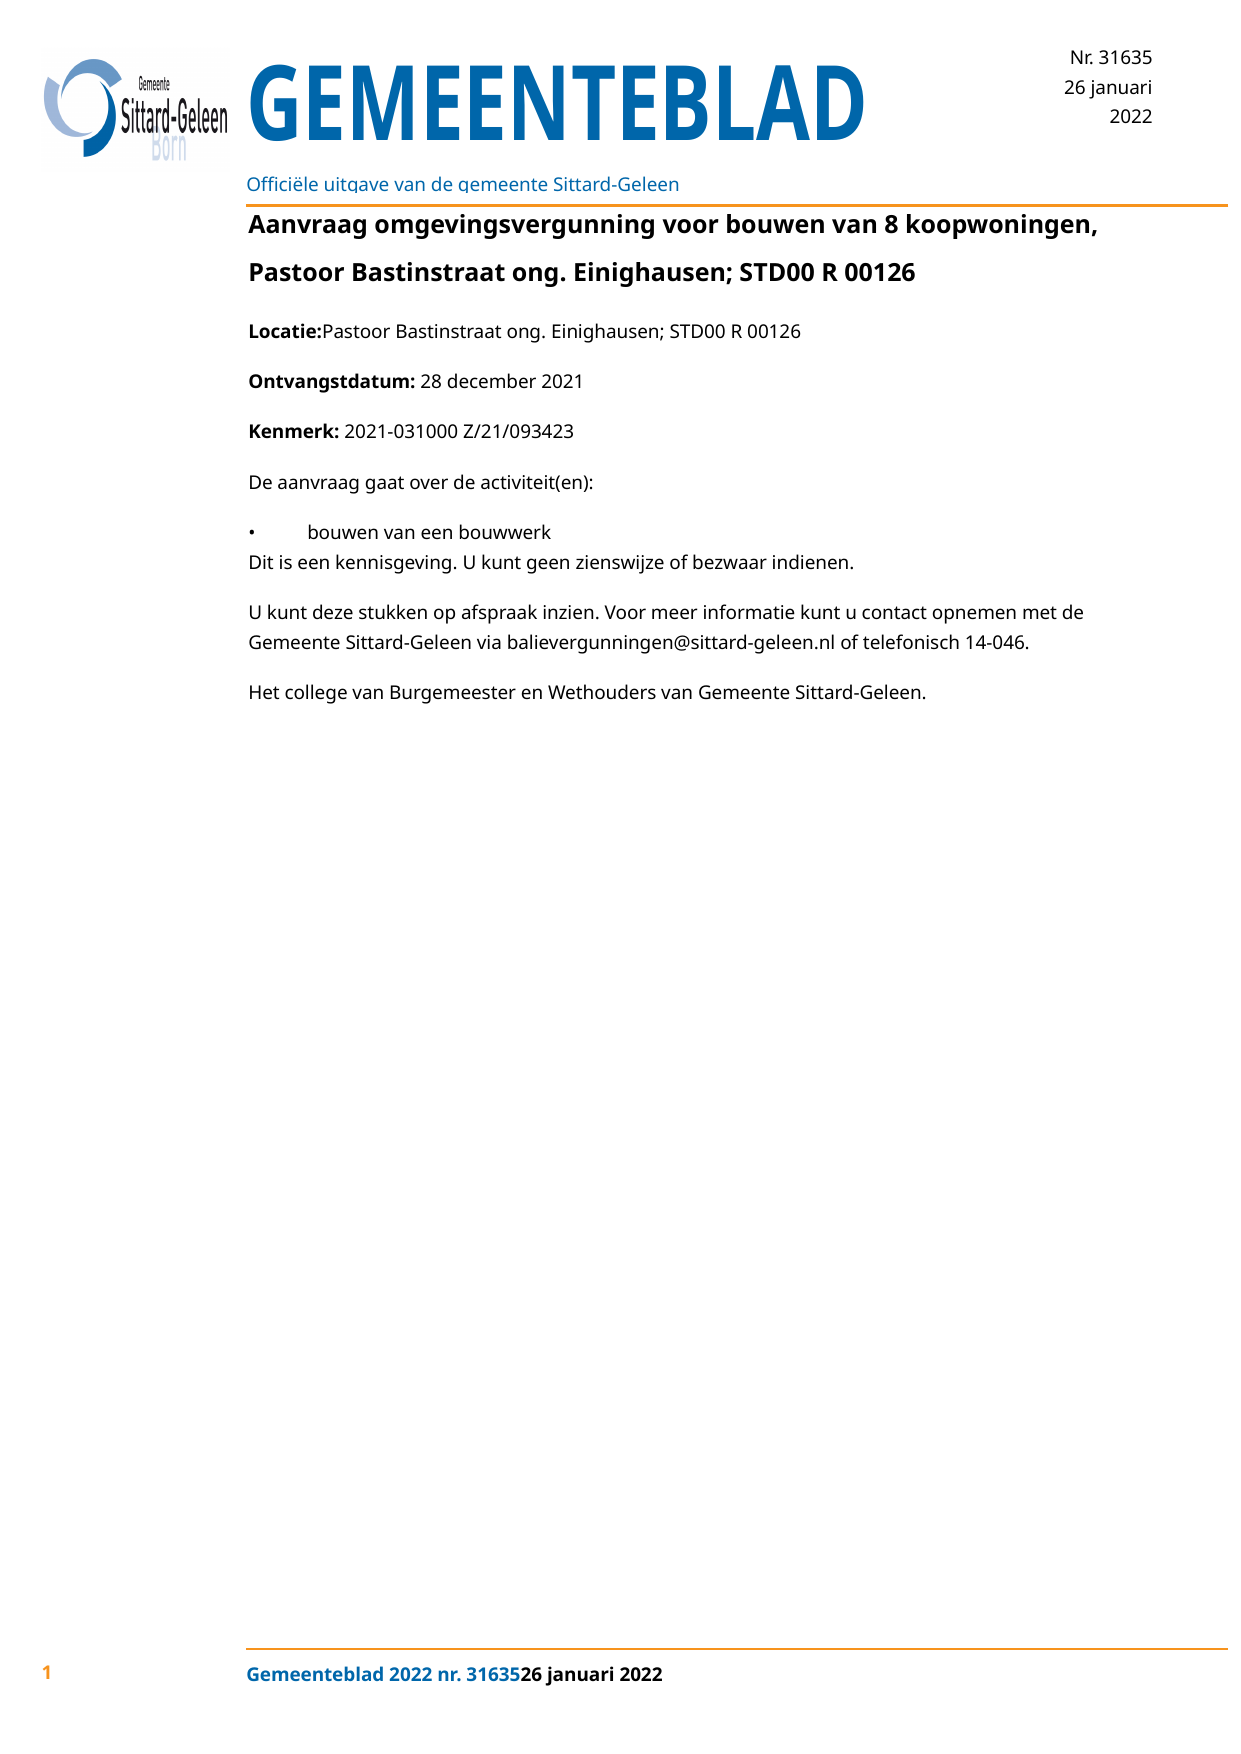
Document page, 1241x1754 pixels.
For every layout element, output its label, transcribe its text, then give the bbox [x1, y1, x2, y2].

text Kenmerk: 2021-031000 Z/21/093423 [248, 419, 1152, 444]
text Ontvangstdatum: 28 december 2021 [248, 368, 1152, 394]
text De aanvraag gaat over de activiteit(en): [248, 469, 1152, 495]
text Aanvraag omgevingsvergunning voor bouwen van 8 koopwoningen, Pastoor Bastinstraat ong. Einighausen; STD00 R 00126 [248, 207, 1152, 288]
picture [41, 47, 231, 172]
text Dit is een kennisgeving. U kunt geen zienswijze of bezwaar indienen. [248, 549, 1152, 575]
text U kunt deze stukken op afspraak inzien. Voor meer informatie kunt u contact opnemen met de Gemeente Sittard-Geleen via balievergunningen@sittard-geleen.nl of telefonisch 14-046. [248, 599, 1152, 655]
text Locatie:Pastoor Bastinstraat ong. Einighausen; STD00 R 00126 [248, 318, 1152, 344]
text Het college van Burgemeester en Wethouders van Gemeente Sittard-Geleen. [248, 679, 1152, 705]
list bouwen van een bouwwerk [248, 519, 1152, 545]
